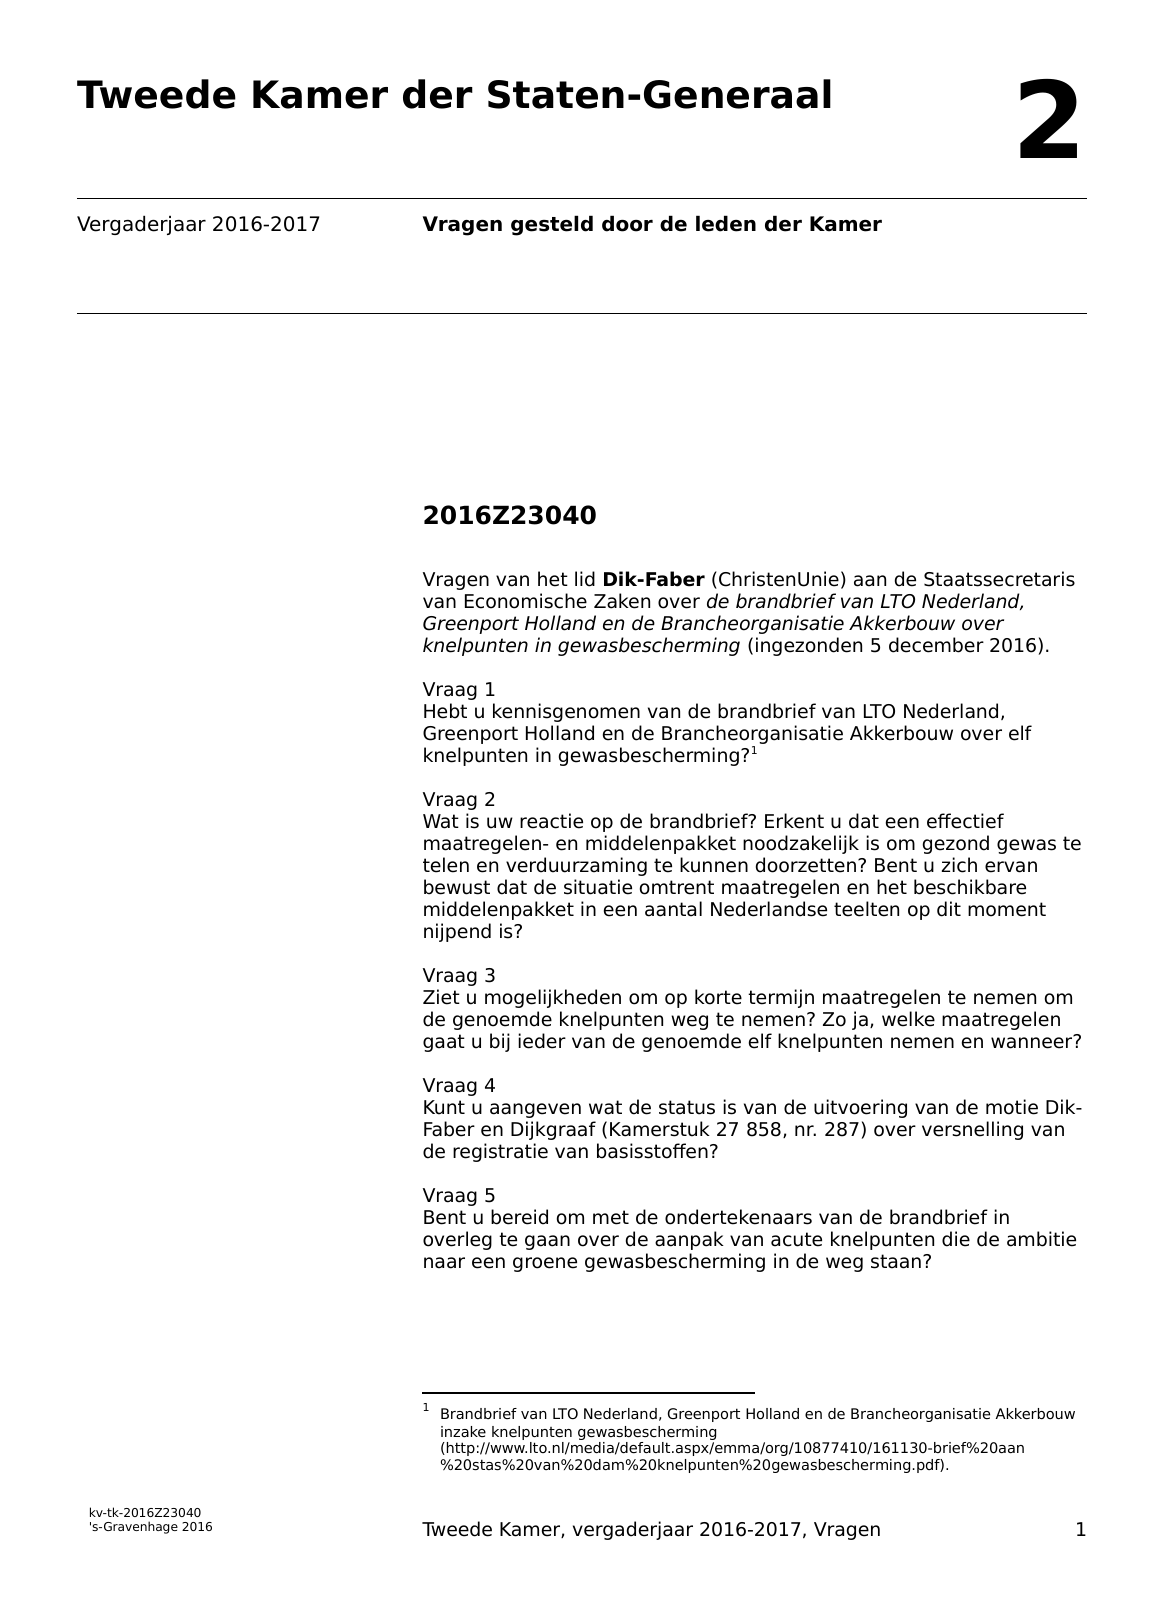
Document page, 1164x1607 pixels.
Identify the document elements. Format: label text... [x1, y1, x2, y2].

table_cell Vergaderjaar 2016-2017 [77, 199, 422, 313]
table_cell Vragen gesteld door de leden der Kamer [422, 199, 1087, 313]
text Kunt u aangeven wat de status is van de uitvoering van de motie Dik-Faber en Dijkgraaf (Kamerstuk 27 858, nr. 287) over versnelling van de registratie van basisstoffen? [422, 1097, 1087, 1163]
text Bent u bereid om met de ondertekenaars van de brandbrief in overleg te gaan over de aanpak van acute knelpunten die de ambitie naar een groene gewasbescherming in de weg staan? [422, 1207, 1087, 1273]
text Hebt u kennisgenomen van de brandbrief van LTO Nederland, Greenport Holland en de Brancheorganisatie Akkerbouw over elf knelpunten in gewasbescherming? [422, 701, 1087, 767]
text Vraag 1 [422, 679, 1087, 701]
text Vraag 5 [422, 1185, 1087, 1207]
table_header 2 [886, 59, 1087, 198]
text Vraag 4 [422, 1075, 1087, 1097]
text Vraag 3 [422, 965, 1087, 987]
text 2016Z23040 [422, 501, 1087, 531]
text Vragen van het lid Dik-Faber (ChristenUnie) aan de Staatssecretaris van Economische Zaken over de brandbrief van LTO Nederland, Greenport Holland en de Brancheorganisatie Akkerbouw over knelpunten in gewasbescherming (ingezonden 5 december 2016). [422, 569, 1087, 657]
text 's-Gravenhage 2016 [88, 1520, 323, 1534]
table_header Tweede Kamer der Staten-Generaal [77, 59, 886, 198]
text Ziet u mogelijkheden om op korte termijn maatregelen te nemen om de genoemde knelpunten weg te nemen? Zo ja, welke maatregelen gaat u bij ieder van de genoemde elf knelpunten nemen en wanneer? [422, 987, 1087, 1053]
text Vraag 2 [422, 789, 1087, 811]
text kv-tk-2016Z23040 [88, 1506, 323, 1520]
text Wat is uw reactie op de brandbrief? Erkent u dat een effectief maatregelen- en middelenpakket noodzakelijk is om gezond gewas te telen en verduurzaming te kunnen doorzetten? Bent u zich ervan bewust dat de situatie omtrent maatregelen en het beschikbare middelenpakket in een aantal Nederlandse teelten op dit moment nijpend is? [422, 811, 1087, 943]
text Brandbrief van LTO Nederland, Greenport Holland en de Brancheorganisatie Akkerbouw inzake knelpunten gewasbescherming (http://www.lto.nl/media/default.aspx/emma/org/10877410/161130-brief%20aan%20stas%20van%20dam%20knelpunten%20gewasbescherming.pdf). [422, 1402, 1087, 1474]
